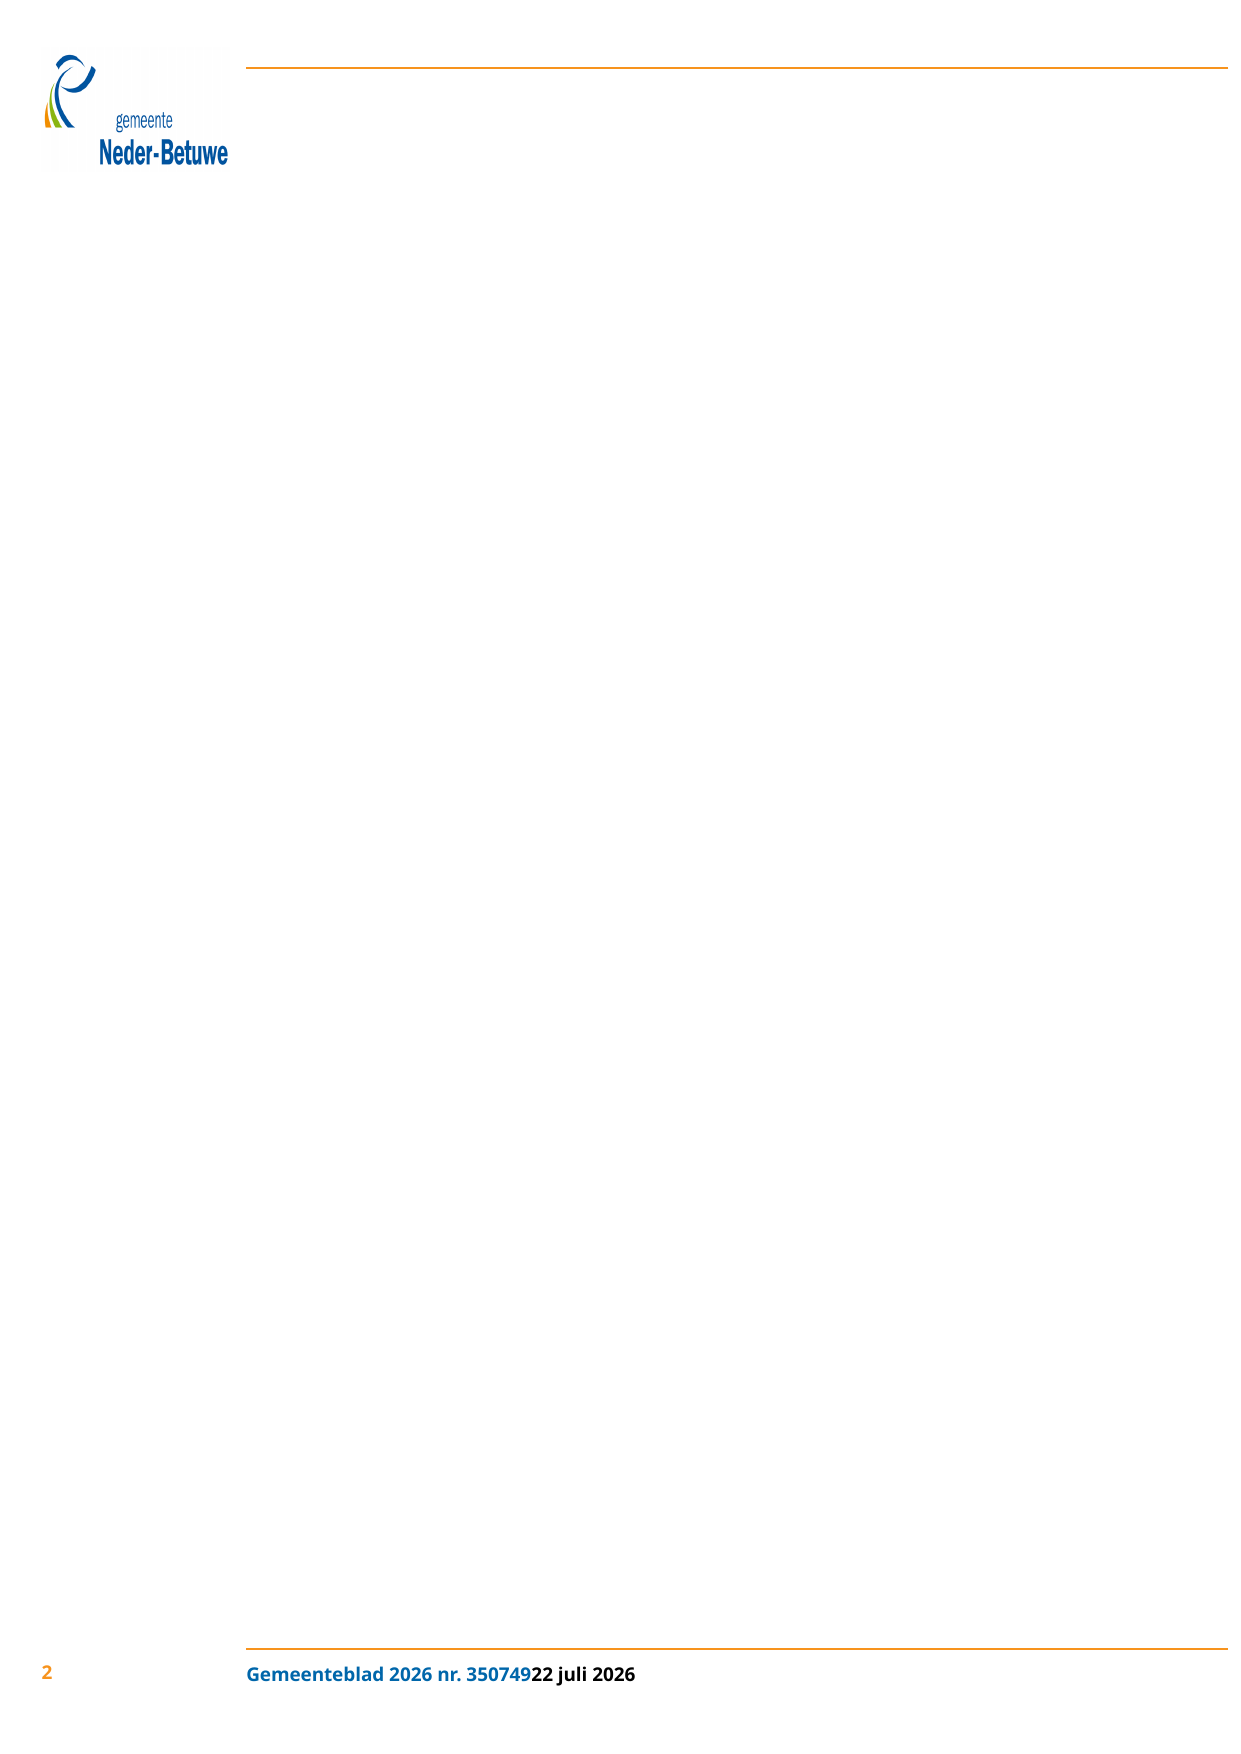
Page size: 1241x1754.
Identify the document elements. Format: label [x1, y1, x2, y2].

picture [41, 47, 231, 172]
